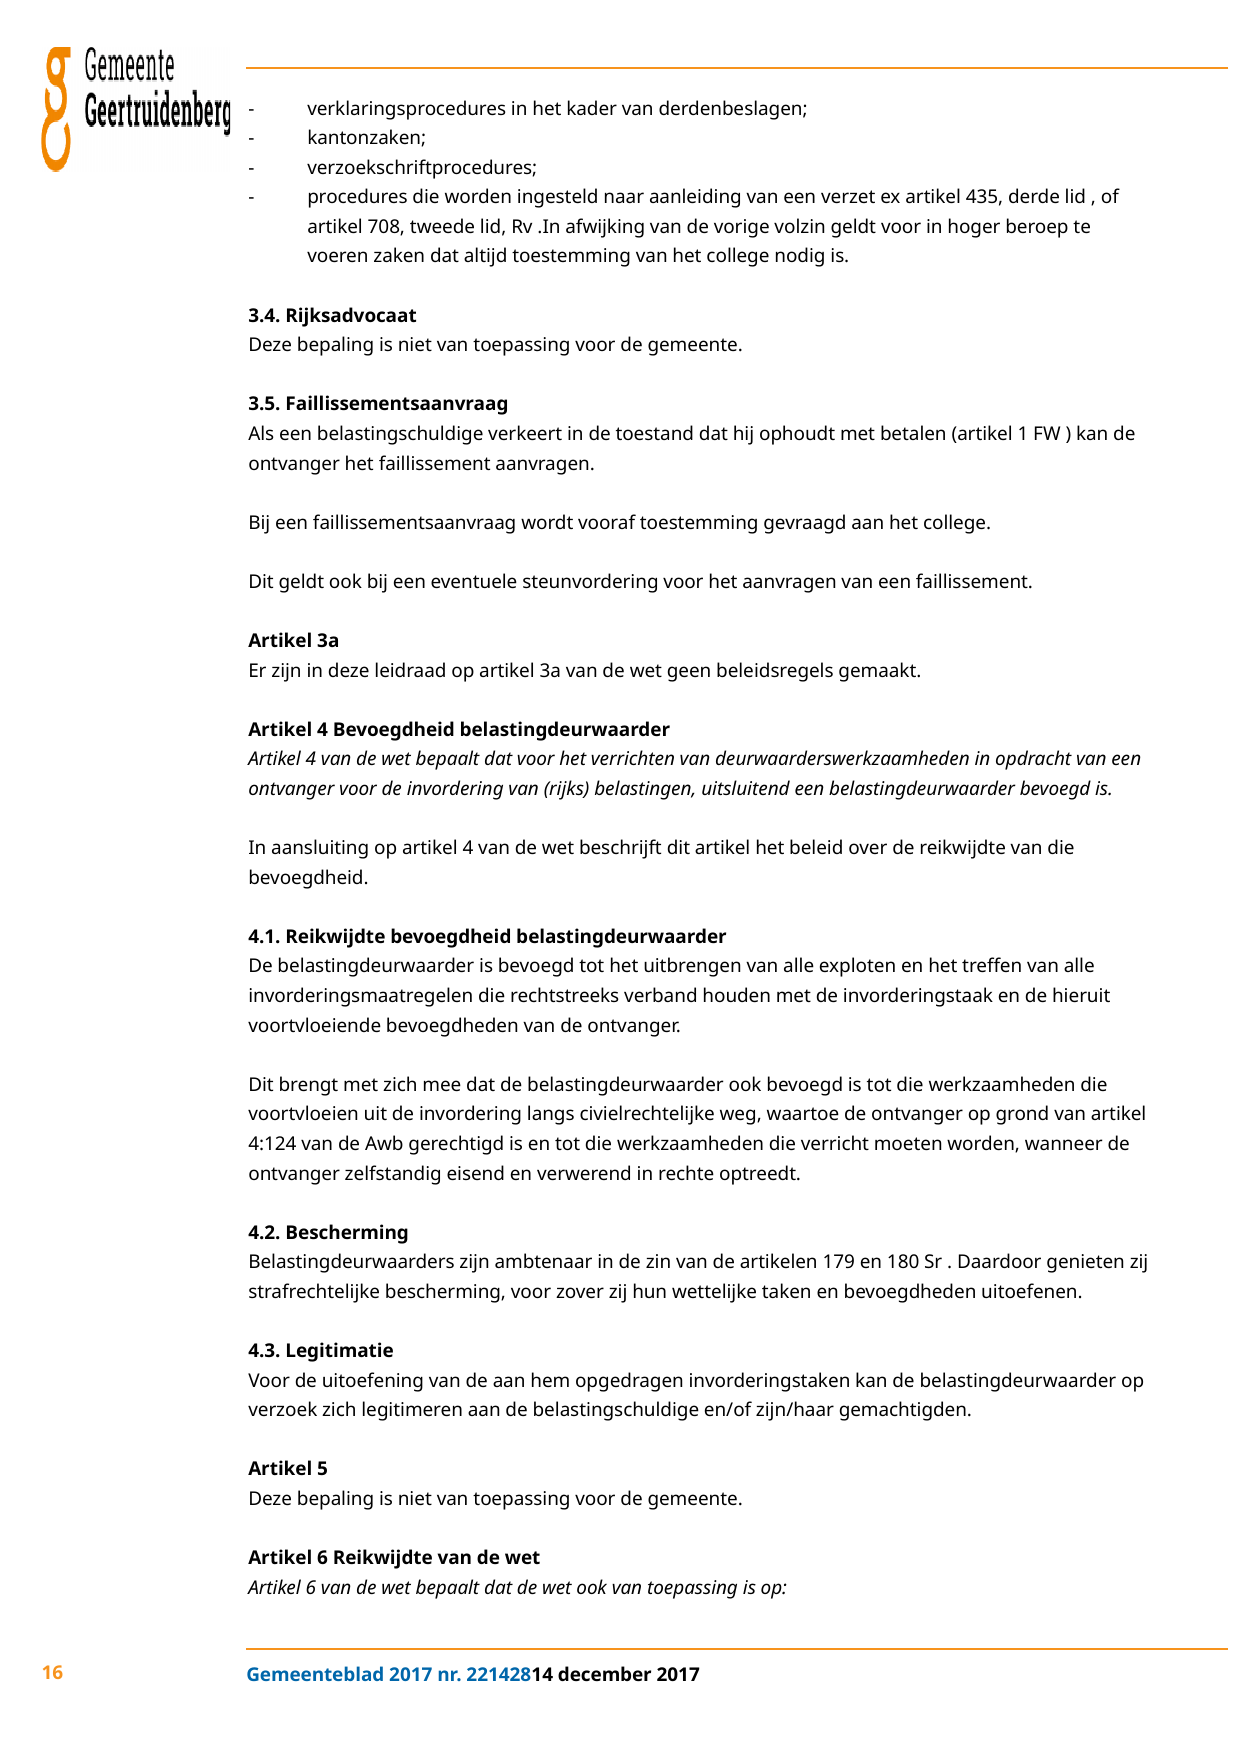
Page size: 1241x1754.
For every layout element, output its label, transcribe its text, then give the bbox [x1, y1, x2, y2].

text Artikel 5 [248, 1456, 1152, 1481]
text 3.4. Rijksadvocaat [248, 302, 1152, 328]
text Artikel 4 Bevoegdheid belastingdeurwaarder [248, 716, 1152, 742]
text 4.3. Legitimatie [248, 1337, 1152, 1363]
text Deze bepaling is niet van toepassing voor de gemeente. [248, 331, 1152, 357]
text Voor de uitoefening van de aan hem opgedragen invorderingstaken kan de belastingdeurwaarder op verzoek zich legitimeren aan de belastingschuldige en/of zijn/haar gemachtigden. [248, 1367, 1152, 1422]
text Artikel 6 Reikwijdte van de wet [248, 1544, 1152, 1570]
text 3.5. Faillissementsaanvraag [248, 391, 1152, 416]
text Dit geldt ook bij een eventuele steunvordering voor het aanvragen van een faillissement. [248, 568, 1152, 594]
text Artikel 3a [248, 627, 1152, 653]
list kantonzaken; [248, 124, 1152, 150]
text De belastingdeurwaarder is bevoegd tot het uitbrengen van alle exploten en het treffen van alle invorderingsmaatregelen die rechtstreeks verband houden met de invorderingstaak en de hieruit voortvloeiende bevoegdheden van de ontvanger. [248, 953, 1152, 1038]
text Artikel 4 van de wet bepaalt dat voor het verrichten van deurwaarderswerkzaamheden in opdracht van een ontvanger voor de invordering van (rijks) belastingen, uitsluitend een belastingdeurwaarder bevoegd is. [248, 746, 1152, 801]
picture [41, 47, 231, 172]
list verklaringsprocedures in het kader van derdenbeslagen; [248, 95, 1152, 121]
text 4.1. Reikwijdte bevoegdheid belastingdeurwaarder [248, 923, 1152, 949]
text 4.2. Bescherming [248, 1219, 1152, 1245]
text Artikel 6 van de wet bepaalt dat de wet ook van toepassing is op: [248, 1574, 1152, 1600]
text Belastingdeurwaarders zijn ambtenaar in de zin van de artikelen 179 en 180 Sr . Daardoor genieten zij strafrechtelijke bescherming, voor zover zij hun wettelijke taken en bevoegdheden uitoefenen. [248, 1248, 1152, 1304]
text Dit brengt met zich mee dat de belastingdeurwaarder ook bevoegd is tot die werkzaamheden die voortvloeien uit de invordering langs civielrechtelijke weg, waartoe de ontvanger op grond van artikel 4:124 van de Awb gerechtigd is en tot die werkzaamheden die verricht moeten worden, wanneer de ontvanger zelfstandig eisend en verwerend in rechte optreedt. [248, 1071, 1152, 1186]
list verzoekschriftprocedures; [248, 154, 1152, 180]
list procedures die worden ingesteld naar aanleiding van een verzet ex artikel 435, derde lid , of artikel 708, tweede lid, Rv .In afwijking van de vorige volzin geldt voor in hoger beroep te voeren zaken dat altijd toestemming van het college nodig is. [248, 183, 1152, 268]
text Er zijn in deze leidraad op artikel 3a van de wet geen beleidsregels gemaakt. [248, 657, 1152, 683]
text Als een belastingschuldige verkeert in de toestand dat hij ophoudt met betalen (artikel 1 FW ) kan de ontvanger het faillissement aanvragen. [248, 420, 1152, 476]
text Deze bepaling is niet van toepassing voor de gemeente. [248, 1485, 1152, 1511]
text Bij een faillissementsaanvraag wordt vooraf toestemming gevraagd aan het college. [248, 509, 1152, 535]
text In aansluiting op artikel 4 van de wet beschrijft dit artikel het beleid over de reikwijdte van die bevoegdheid. [248, 834, 1152, 890]
